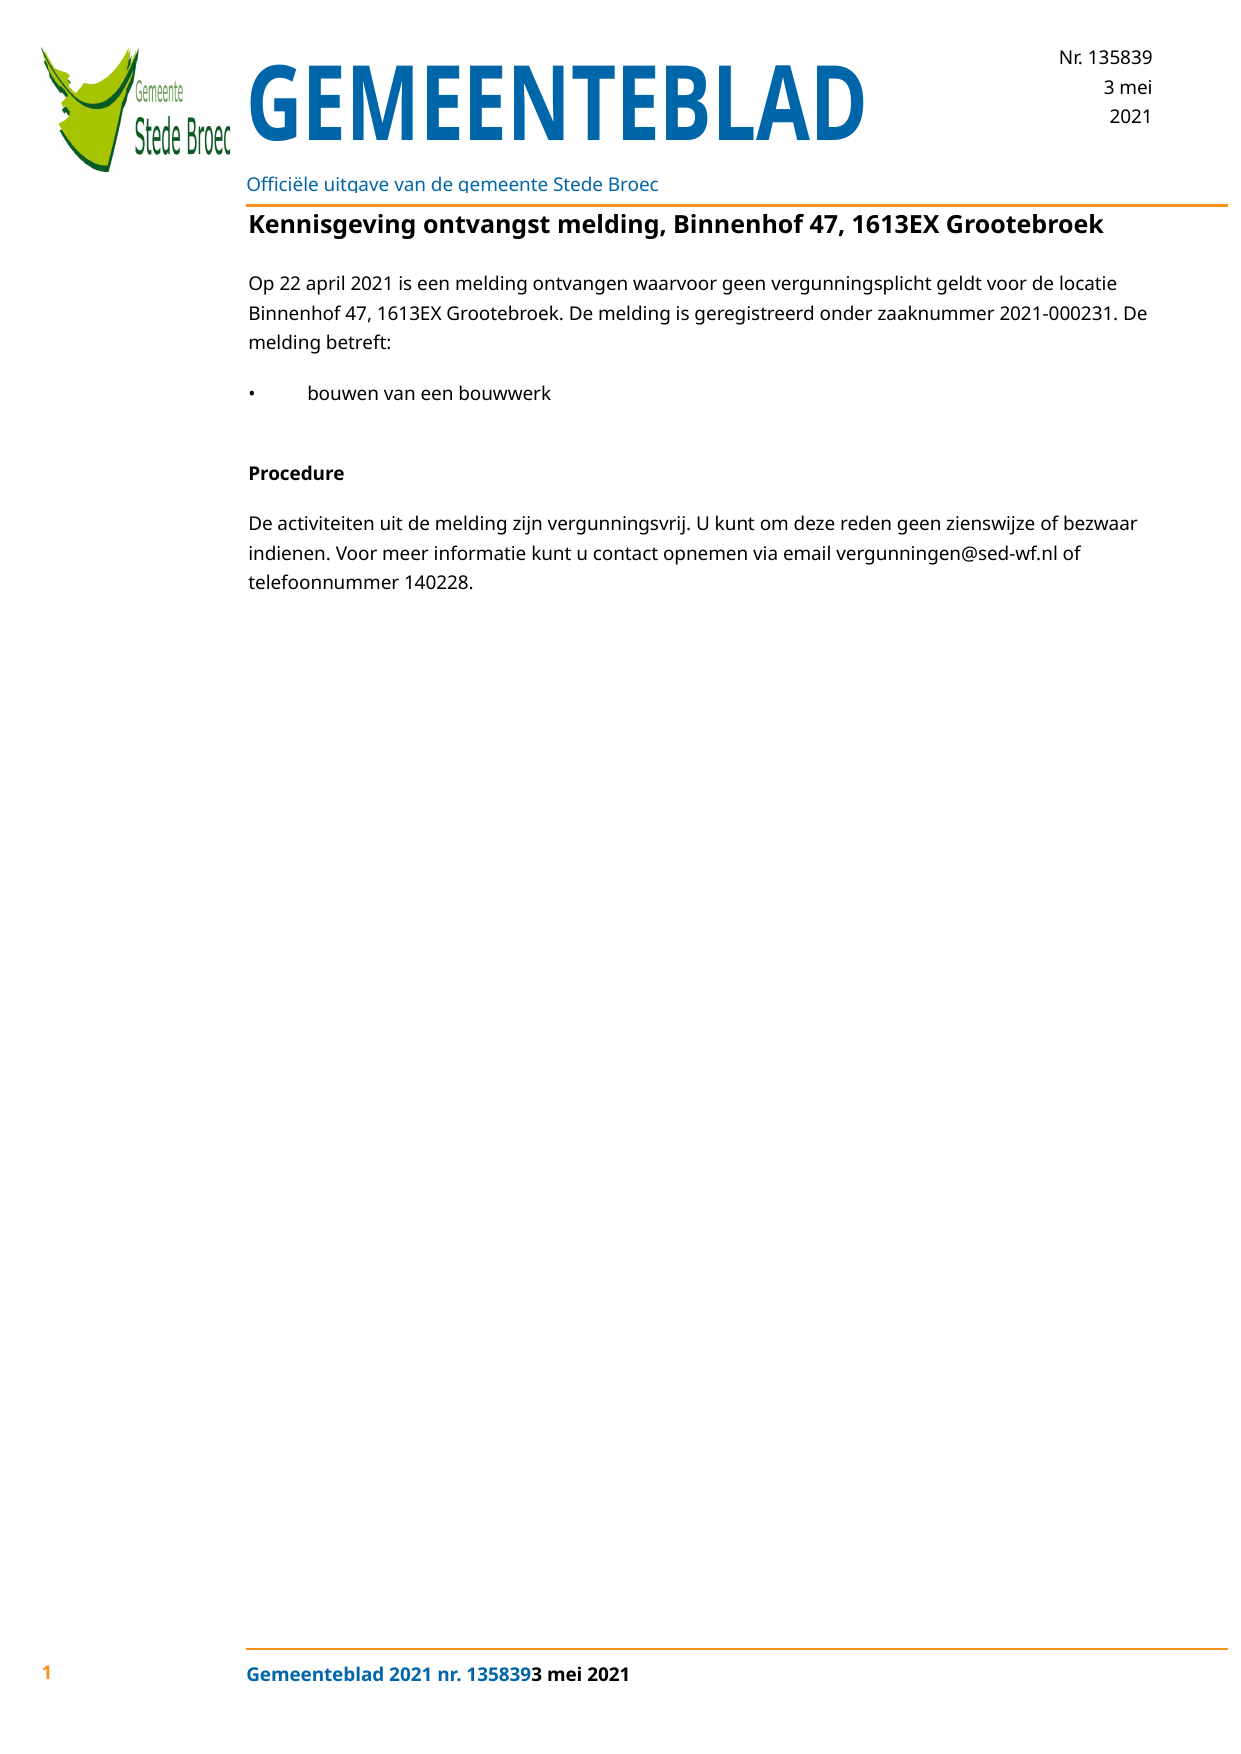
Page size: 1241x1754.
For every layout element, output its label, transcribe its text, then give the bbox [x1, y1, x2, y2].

picture [41, 47, 231, 172]
text Procedure [248, 460, 1152, 486]
list bouwen van een bouwwerk [248, 380, 1152, 406]
text De activiteiten uit de melding zijn vergunningsvrij. U kunt om deze reden geen zienswijze of bezwaar indienen. Voor meer informatie kunt u contact opnemen via email vergunningen@sed-wf.nl of telefoonnummer 140228. [248, 510, 1152, 595]
text Kennisgeving ontvangst melding, Binnenhof 47, 1613EX Grootebroek [248, 207, 1152, 241]
text Op 22 april 2021 is een melding ontvangen waarvoor geen vergunningsplicht geldt voor de locatie Binnenhof 47, 1613EX Grootebroek. De melding is geregistreerd onder zaaknummer 2021-000231. De melding betreft: [248, 270, 1152, 355]
